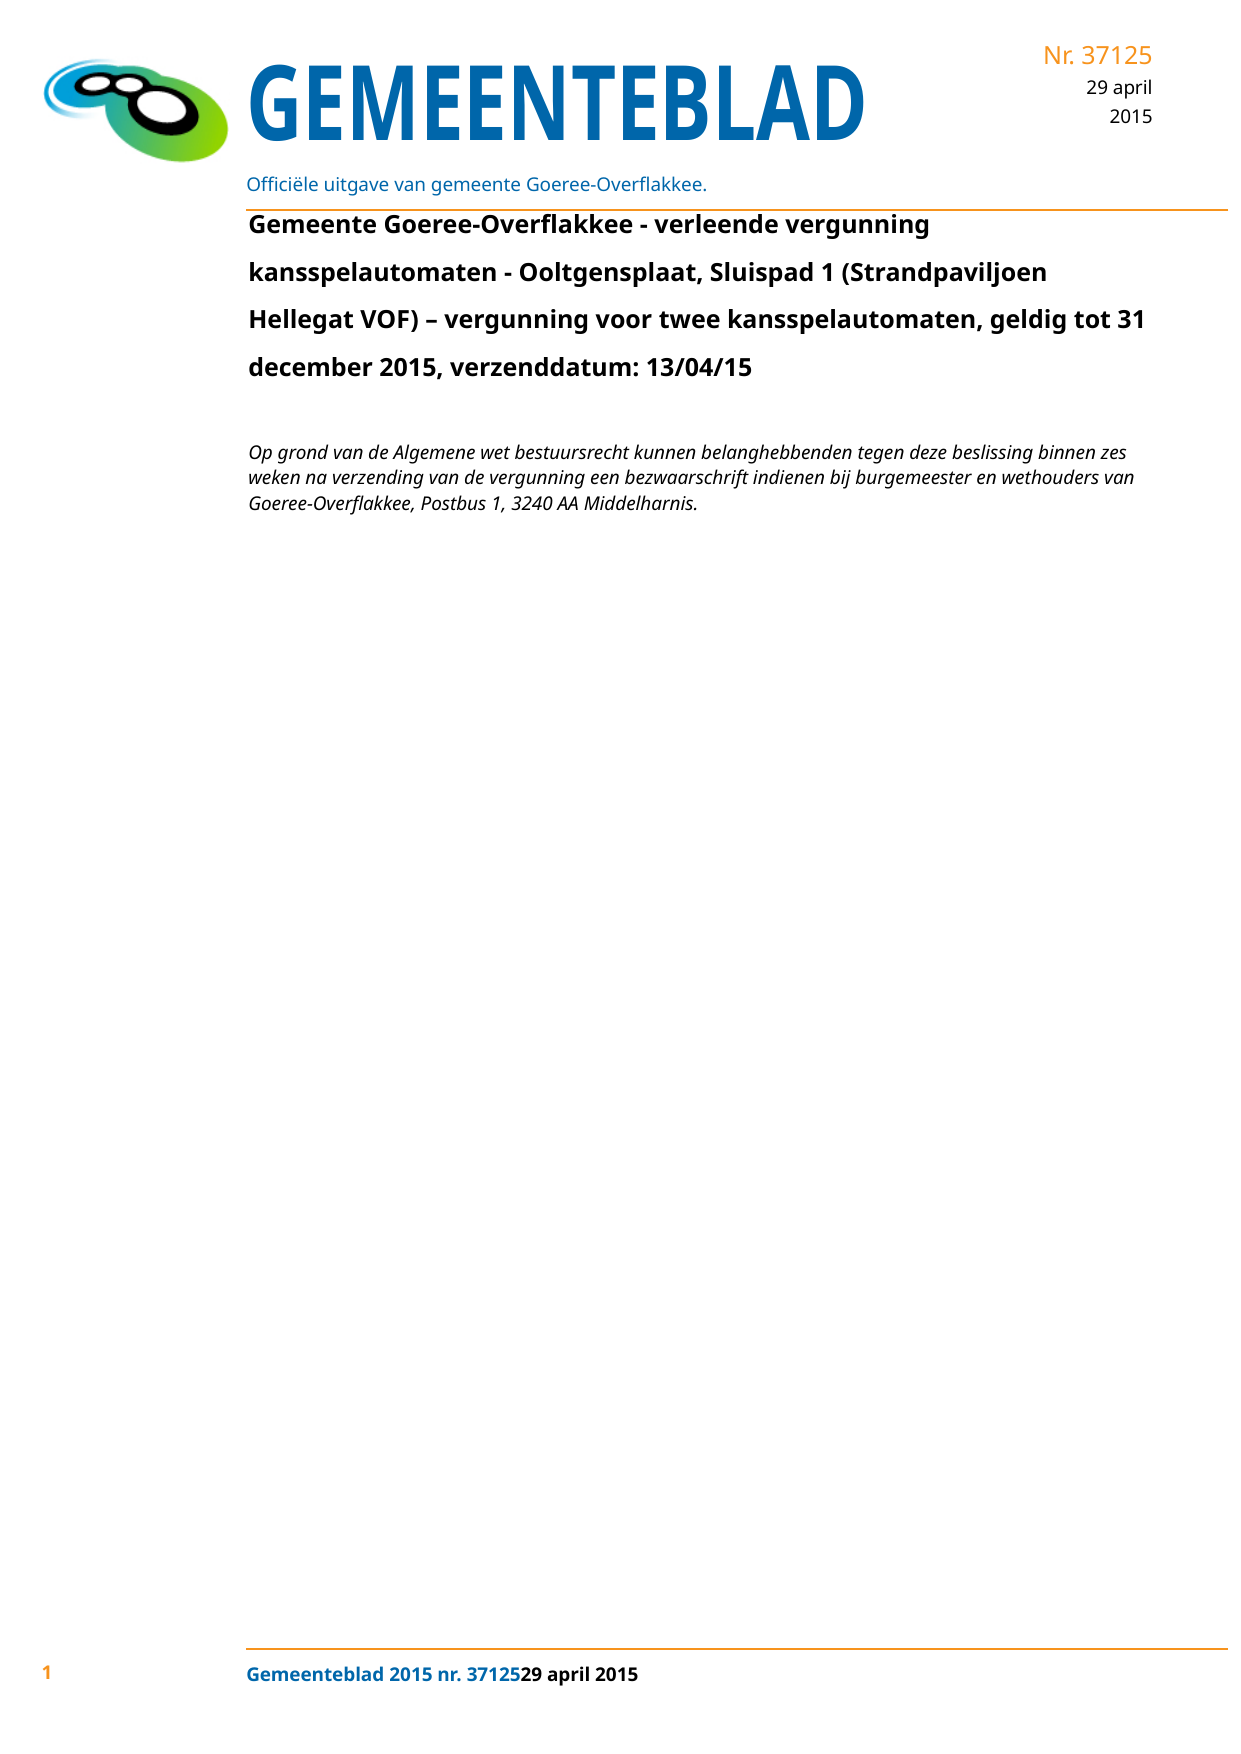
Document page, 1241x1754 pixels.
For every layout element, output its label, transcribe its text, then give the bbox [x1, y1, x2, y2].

text Gemeente Goeree-Overflakkee - verleende vergunning kansspelautomaten - Ooltgensplaat, Sluispad 1 (Strandpaviljoen Hellegat VOF) – vergunning voor twee kansspelautomaten, geldig tot 31 december 2015, verzenddatum: 13/04/15 [248, 211, 1152, 384]
picture [41, 47, 231, 172]
text Op grond van de Algemene wet bestuursrecht kunnen belanghebbenden tegen deze beslissing binnen zes weken na verzending van de vergunning een bezwaarschrift indienen bij burgemeester en wethouders van Goeree-Overflakkee, Postbus 1, 3240 AA Middelharnis. [248, 439, 1152, 516]
